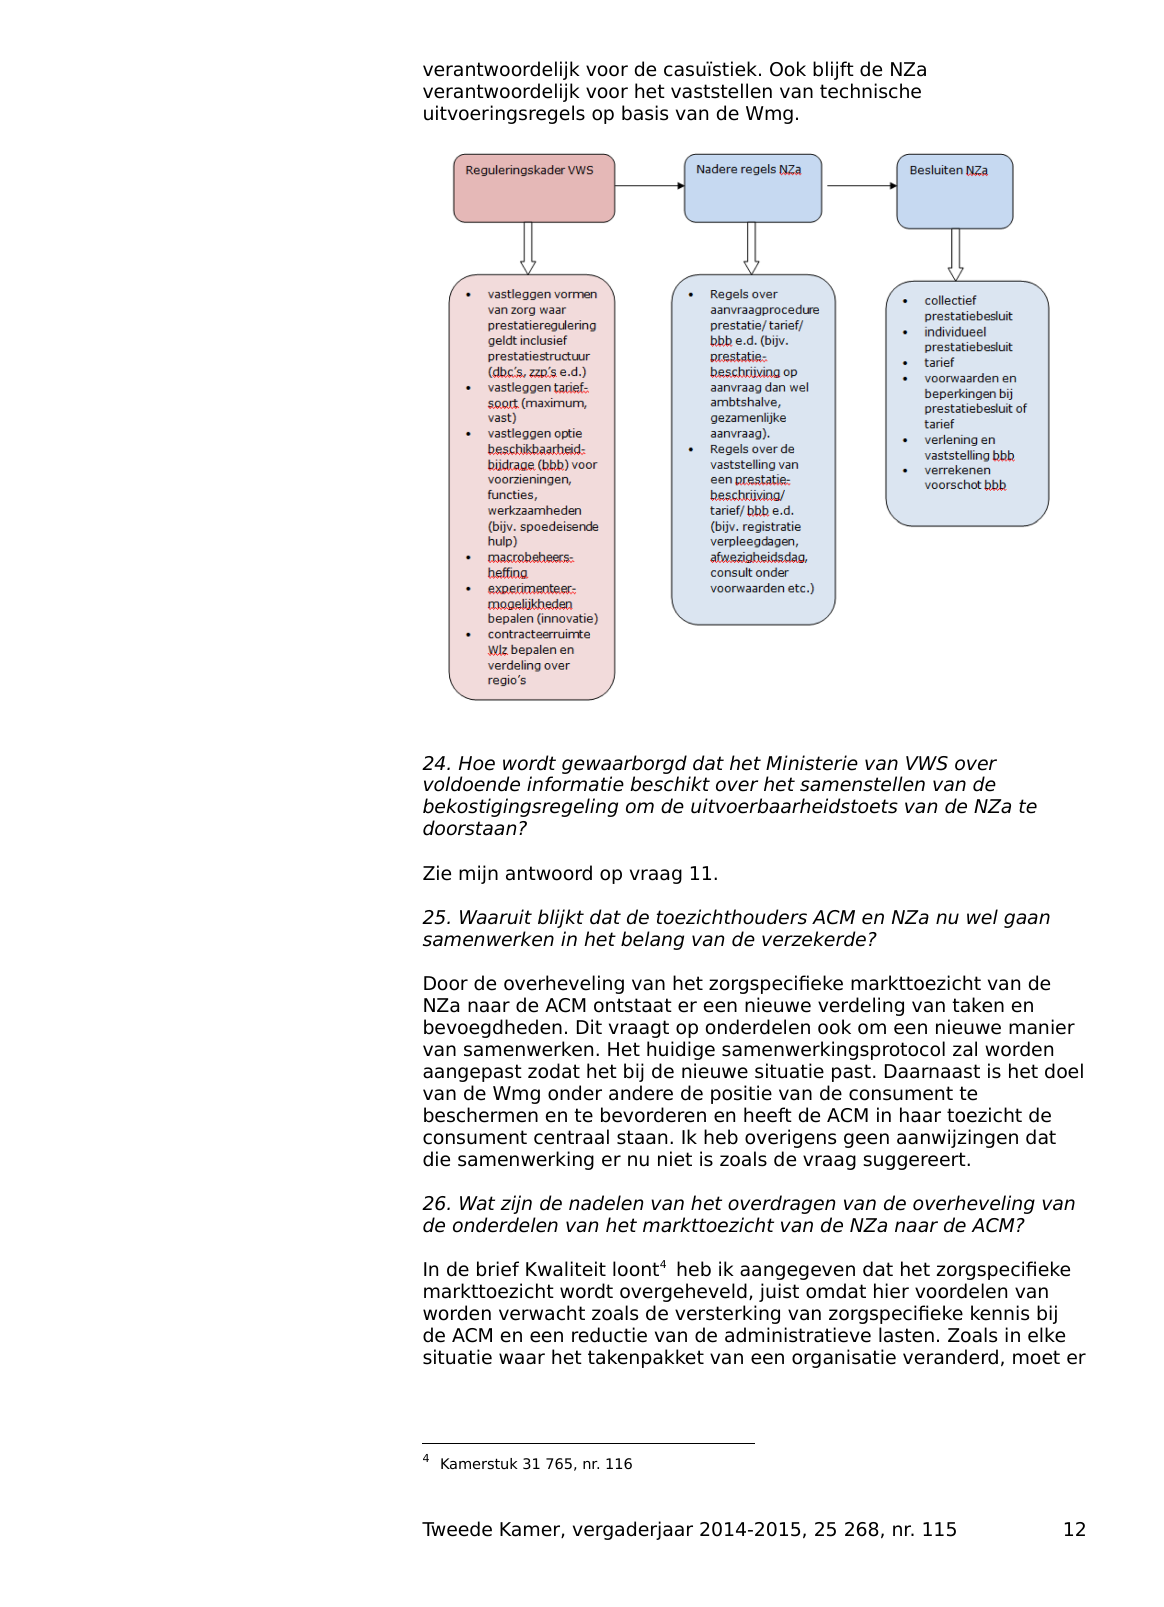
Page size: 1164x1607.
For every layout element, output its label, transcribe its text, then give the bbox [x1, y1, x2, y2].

subtitle 26. Wat zijn de nadelen van het overdragen van de overheveling van de onderdelen van het markttoezicht van de NZa naar de ACM? [422, 1193, 1087, 1237]
text Door de overheveling van het zorgspecifieke markttoezicht van de NZa naar de ACM ontstaat er een nieuwe verdeling van taken en bevoegdheden. Dit vraagt op onderdelen ook om een nieuwe manier van samenwerken. Het huidige samenwerkingsprotocol zal worden aangepast zodat het bij de nieuwe situatie past. Daarnaast is het doel van de Wmg onder andere de positie van de consument te beschermen en te bevorderen en heeft de ACM in haar toezicht de consument centraal staan. Ik heb overigens geen aanwijzingen dat die samenwerking er nu niet is zoals de vraag suggereert. [422, 973, 1087, 1171]
text Kamerstuk 31 765, nr. 116 [422, 1452, 1087, 1474]
subtitle 25. Waaruit blijkt dat de toezichthouders ACM en NZa nu wel gaan samenwerken in het belang van de verzekerde? [422, 907, 1087, 951]
text verantwoordelijk voor de casuïstiek. Ook blijft de NZa verantwoordelijk voor het vaststellen van technische uitvoeringsregels op basis van de Wmg. [422, 59, 1087, 125]
subtitle 24. Hoe wordt gewaarborgd dat het Ministerie van VWS over voldoende informatie beschikt over het samenstellen van de bekostigingsregeling om de uitvoerbaarheidstoets van de NZa te doorstaan? [422, 752, 1087, 840]
text In de brief Kwaliteit loont heb ik aangegeven dat het zorgspecifieke markttoezicht wordt overgeheveld, juist omdat hier voordelen van worden verwacht zoals de versterking van zorgspecifieke kennis bij de ACM en een reductie van de administratieve lasten. Zoals in elke situatie waar het takenpakket van een organisatie veranderd, moet er [422, 1259, 1087, 1369]
picture [422, 147, 1072, 709]
text Zie mijn antwoord op vraag 11. [422, 862, 1087, 884]
